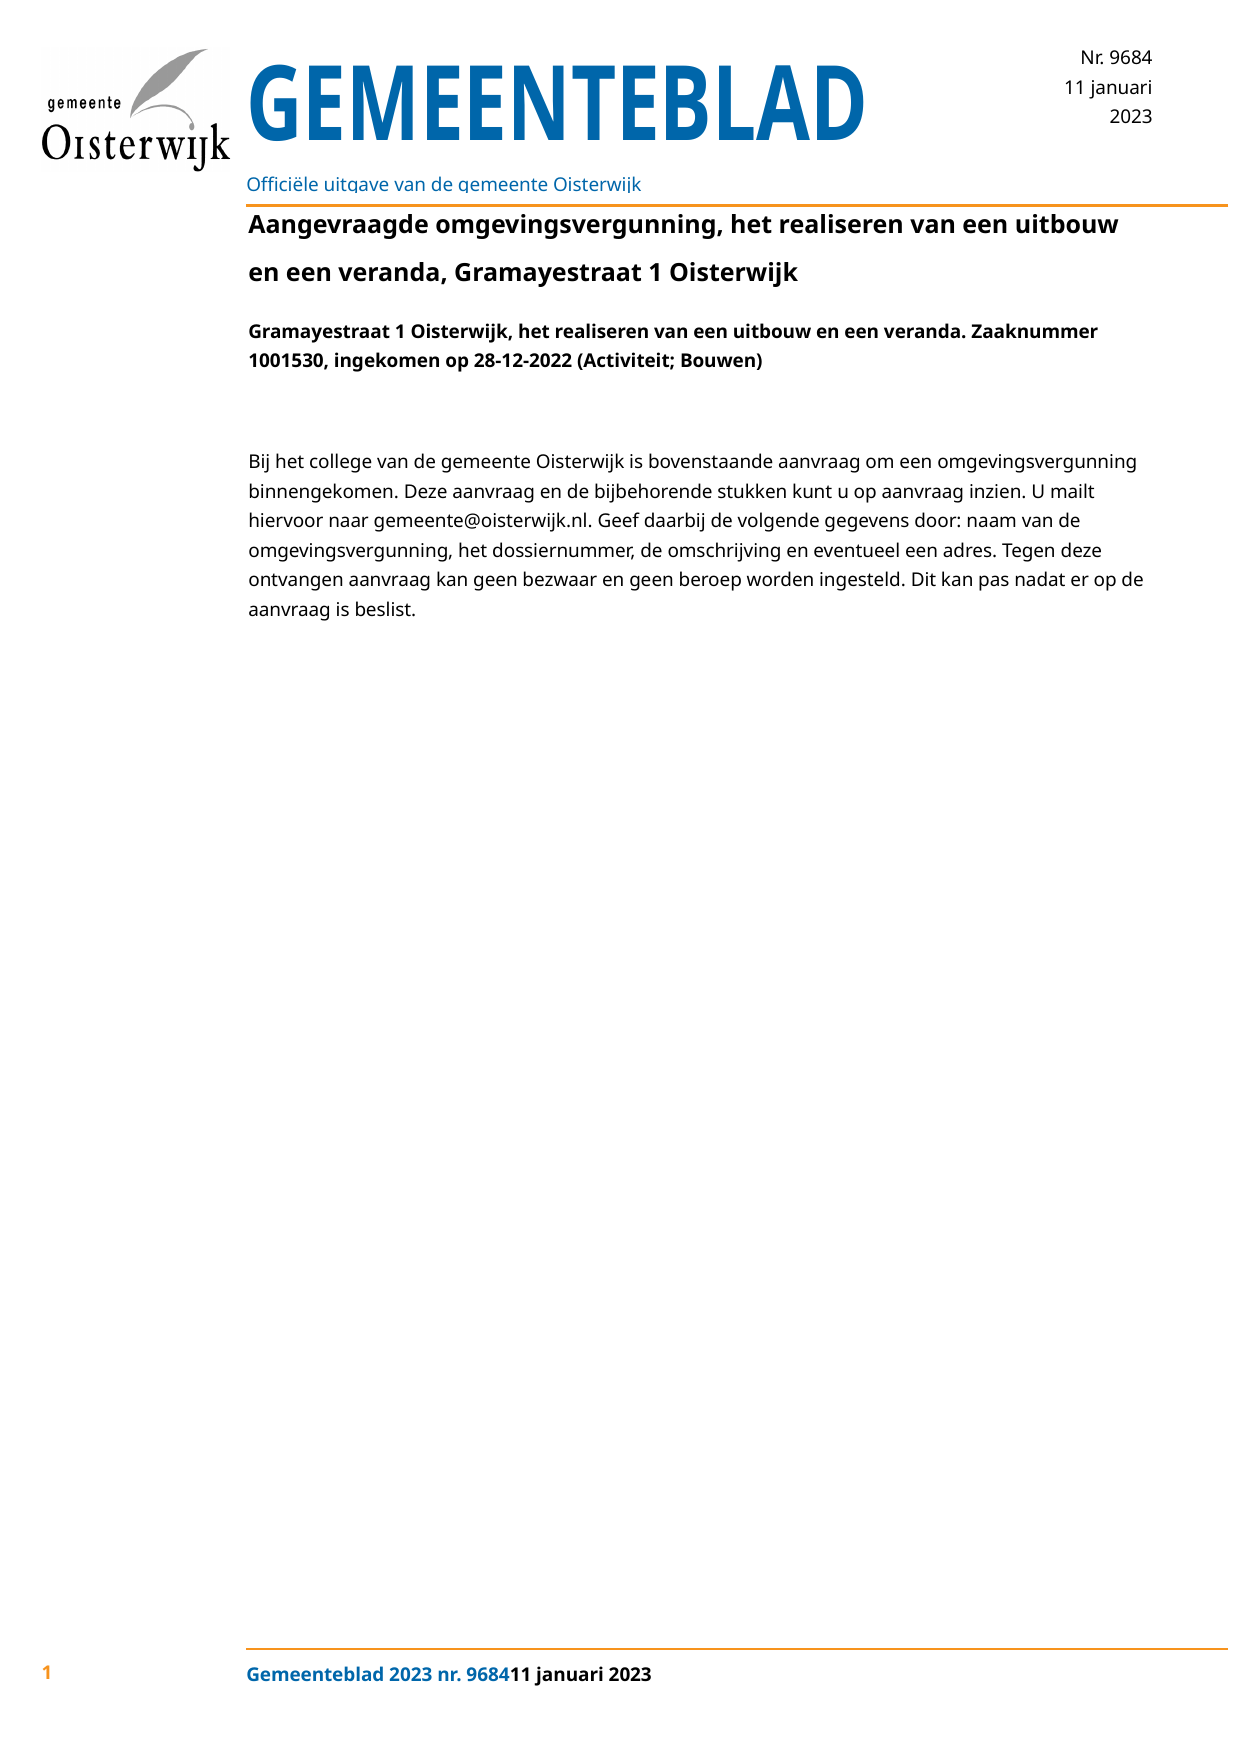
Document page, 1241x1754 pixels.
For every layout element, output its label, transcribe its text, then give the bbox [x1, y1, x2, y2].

picture [41, 47, 231, 172]
text Aangevraagde omgevingsvergunning, het realiseren van een uitbouw en een veranda, Gramayestraat 1 Oisterwijk [248, 207, 1152, 288]
text Gramayestraat 1 Oisterwijk, het realiseren van een uitbouw en een veranda. Zaaknummer 1001530, ingekomen op 28-12-2022 (Activiteit; Bouwen) [248, 318, 1152, 373]
text Bij het college van de gemeente Oisterwijk is bovenstaande aanvraag om een omgevingsvergunning binnengekomen. Deze aanvraag en de bijbehorende stukken kunt u op aanvraag inzien. U mailt hiervoor naar gemeente@oisterwijk.nl. Geef daarbij de volgende gegevens door: naam van de omgevingsvergunning, het dossiernummer, de omschrijving en eventueel een adres. Tegen deze ontvangen aanvraag kan geen bezwaar en geen beroep worden ingesteld. Dit kan pas nadat er op de aanvraag is beslist. [248, 448, 1152, 622]
